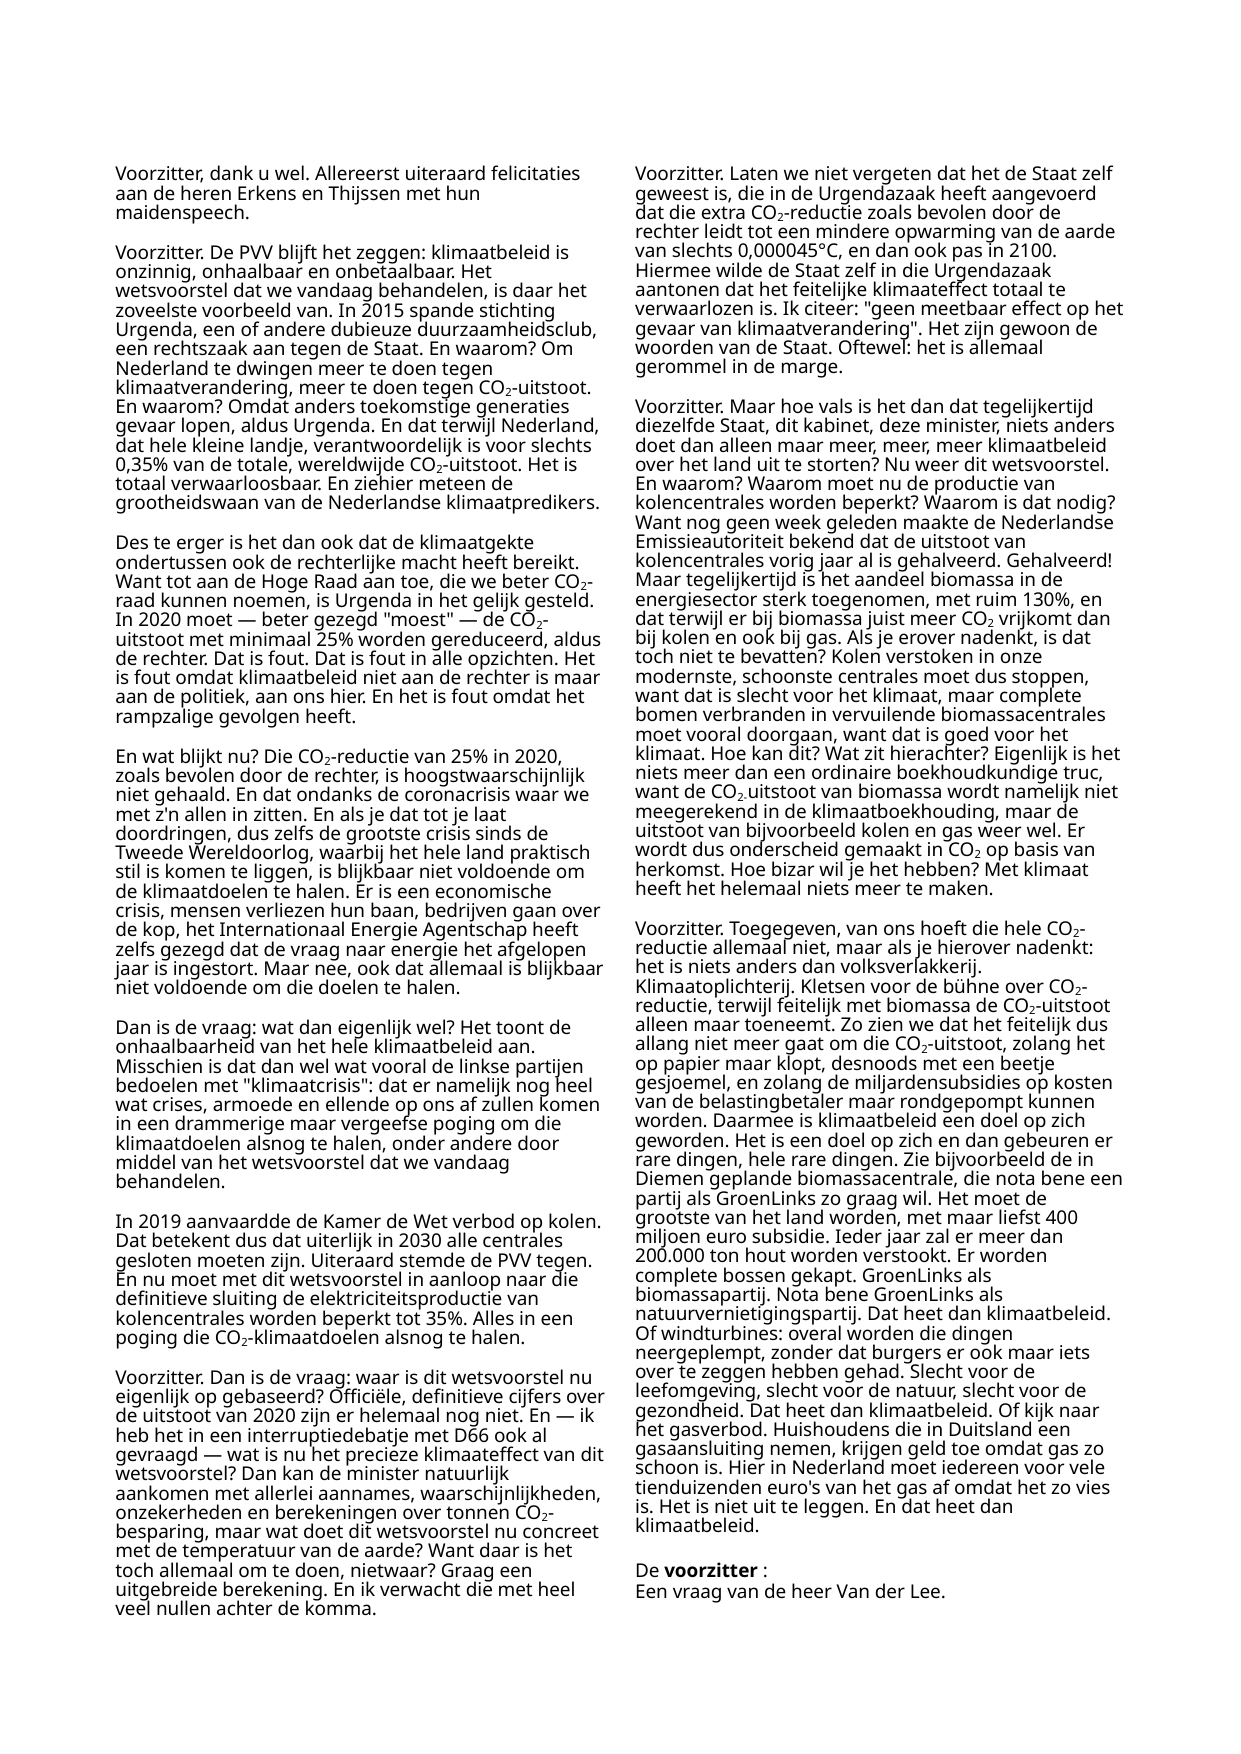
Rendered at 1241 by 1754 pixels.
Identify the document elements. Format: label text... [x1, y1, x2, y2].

text Voorzitter, dank u wel. Allereerst uiteraard felicitaties aan de heren Erkens en Thijssen met hun maidenspeech. [115, 165, 605, 223]
text Voorzitter. Laten we niet vergeten dat het de Staat zelf geweest is, die in de Urgendazaak heeft aangevoerd dat die extra CO2-reductie zoals bevolen door de rechter leidt tot een mindere opwarming van de aarde van slechts 0,000045°C, en dan ook pas in 2100. Hiermee wilde de Staat zelf in die Urgendazaak aantonen dat het feitelijke klimaateffect totaal te verwaarlozen is. Ik citeer: "geen meetbaar effect op het gevaar van klimaatverandering". Het zijn gewoon de woorden van de Staat. Oftewel: het is allemaal gerommel in de marge. [635, 165, 1125, 377]
text Dan is de vraag: wat dan eigenlijk wel? Het toont de onhaalbaarheid van het hele klimaatbeleid aan. Misschien is dat dan wel wat vooral de linkse partijen bedoelen met "klimaatcrisis": dat er namelijk nog heel wat crises, armoede en ellende op ons af zullen komen in een drammerige maar vergeefse poging om die klimaatdoelen alsnog te halen, onder andere door middel van het wetsvoorstel dat we vandaag behandelen. [115, 1019, 605, 1192]
text Des te erger is het dan ook dat de klimaatgekte ondertussen ook de rechterlijke macht heeft bereikt. Want tot aan de Hoge Raad aan toe, die we beter CO2-raad kunnen noemen, is Urgenda in het gelijk gesteld. In 2020 moet — beter gezegd "moest" — de CO2-uitstoot met minimaal 25% worden gereduceerd, aldus de rechter. Dat is fout. Dat is fout in alle opzichten. Het is fout omdat klimaatbeleid niet aan de rechter is maar aan de politiek, aan ons hier. En het is fout omdat het rampzalige gevolgen heeft. [115, 534, 605, 727]
text Voorzitter. Dan is de vraag: waar is dit wetsvoorstel nu eigenlijk op gebaseerd? Officiële, definitieve cijfers over de uitstoot van 2020 zijn er helemaal nog niet. En — ik heb het in een interruptiedebatje met D66 ook al gevraagd — wat is nu het precieze klimaateffect van dit wetsvoorstel? Dan kan de minister natuurlijk aankomen met allerlei aannames, waarschijnlijkheden, onzekerheden en berekeningen over tonnen CO2-besparing, maar wat doet dit wetsvoorstel nu concreet met de temperatuur van de aarde? Want daar is het toch allemaal om te doen, nietwaar? Graag een uitgebreide berekening. En ik verwacht die met heel veel nullen achter de komma. [115, 1369, 605, 1619]
text En wat blijkt nu? Die CO2-reductie van 25% in 2020, zoals bevolen door de rechter, is hoogstwaarschijnlijk niet gehaald. En dat ondanks de coronacrisis waar we met z'n allen in zitten. En als je dat tot je laat doordringen, dus zelfs de grootste crisis sinds de Tweede Wereldoorlog, waarbij het hele land praktisch stil is komen te liggen, is blijkbaar niet voldoende om de klimaatdoelen te halen. Er is een economische crisis, mensen verliezen hun baan, bedrijven gaan over de kop, het Internationaal Energie Agentschap heeft zelfs gezegd dat de vraag naar energie het afgelopen jaar is ingestort. Maar nee, ook dat allemaal is blijkbaar niet voldoende om die doelen te halen. [115, 748, 605, 998]
text De voorzitter : [635, 1557, 1125, 1583]
text Voorzitter. Toegegeven, van ons hoeft die hele CO2-reductie allemaal niet, maar als je hierover nadenkt: het is niets anders dan volksverlakkerij. Klimaatoplichterij. Kletsen voor de bühne over CO2-reductie, terwijl feitelijk met biomassa de CO2-uitstoot alleen maar toeneemt. Zo zien we dat het feitelijk dus allang niet meer gaat om die CO2-uitstoot, zolang het op papier maar klopt, desnoods met een beetje gesjoemel, en zolang de miljardensubsidies op kosten van de belastingbetaler maar rondgepompt kunnen worden. Daarmee is klimaatbeleid een doel op zich geworden. Het is een doel op zich en dan gebeuren er rare dingen, hele rare dingen. Zie bijvoorbeeld de in Diemen geplande biomassacentrale, die nota bene een partij als GroenLinks zo graag wil. Het moet de grootste van het land worden, met maar liefst 400 miljoen euro subsidie. Ieder jaar zal er meer dan 200.000 ton hout worden verstookt. Er worden complete bossen gekapt. GroenLinks als biomassapartij. Nota bene GroenLinks als natuurvernietigingspartij. Dat heet dan klimaatbeleid. Of windturbines: overal worden die dingen neergeplempt, zonder dat burgers er ook maar iets over te zeggen hebben gehad. Slecht voor de leefomgeving, slecht voor de natuur, slecht voor de gezondheid. Dat heet dan klimaatbeleid. Of kijk naar het gasverbod. Huishoudens die in Duitsland een gasaansluiting nemen, krijgen geld toe omdat gas zo schoon is. Hier in Nederland moet iedereen voor vele tienduizenden euro's van het gas af omdat het zo vies is. Het is niet uit te leggen. En dat heet dan klimaatbeleid. [635, 920, 1125, 1536]
text In 2019 aanvaardde de Kamer de Wet verbod op kolen. Dat betekent dus dat uiterlijk in 2030 alle centrales gesloten moeten zijn. Uiteraard stemde de PVV tegen. En nu moet met dit wetsvoorstel in aanloop naar die definitieve sluiting de elektriciteitsproductie van kolencentrales worden beperkt tot 35%. Alles in een poging die CO2-klimaatdoelen alsnog te halen. [115, 1213, 605, 1348]
text Voorzitter. Maar hoe vals is het dan dat tegelijkertijd diezelfde Staat, dit kabinet, deze minister, niets anders doet dan alleen maar meer, meer, meer klimaatbeleid over het land uit te storten? Nu weer dit wetsvoorstel. En waarom? Waarom moet nu de productie van kolencentrales worden beperkt? Waarom is dat nodig? Want nog geen week geleden maakte de Nederlandse Emissieautoriteit bekend dat de uitstoot van kolencentrales vorig jaar al is gehalveerd. Gehalveerd! Maar tegelijkertijd is het aandeel biomassa in de energiesector sterk toegenomen, met ruim 130%, en dat terwijl er bij biomassa juist meer CO2 vrijkomt dan bij kolen en ook bij gas. Als je erover nadenkt, is dat toch niet te bevatten? Kolen verstoken in onze modernste, schoonste centrales moet dus stoppen, want dat is slecht voor het klimaat, maar complete bomen verbranden in vervuilende biomassacentrales moet vooral doorgaan, want dat is goed voor het klimaat. Hoe kan dit? Wat zit hierachter? Eigenlijk is het niets meer dan een ordinaire boekhoudkundige truc, want de CO2-uitstoot van biomassa wordt namelijk niet meegerekend in de klimaatboekhouding, maar de uitstoot van bijvoorbeeld kolen en gas weer wel. Er wordt dus onderscheid gemaakt in CO2 op basis van herkomst. Hoe bizar wil je het hebben? Met klimaat heeft het helemaal niets meer te maken. [635, 398, 1125, 899]
text Een vraag van de heer Van der Lee. [635, 1583, 1125, 1602]
text Voorzitter. De PVV blijft het zeggen: klimaatbeleid is onzinnig, onhaalbaar en onbetaalbaar. Het wetsvoorstel dat we vandaag behandelen, is daar het zoveelste voorbeeld van. In 2015 spande stichting Urgenda, een of andere dubieuze duurzaamheidsclub, een rechtszaak aan tegen de Staat. En waarom? Om Nederland te dwingen meer te doen tegen klimaatverandering, meer te doen tegen CO2-uitstoot. En waarom? Omdat anders toekomstige generaties gevaar lopen, aldus Urgenda. En dat terwijl Nederland, dat hele kleine landje, verantwoordelijk is voor slechts 0,35% van de totale, wereldwijde CO2-uitstoot. Het is totaal verwaarloosbaar. En ziehier meteen de grootheidswaan van de Nederlandse klimaatpredikers. [115, 244, 605, 514]
